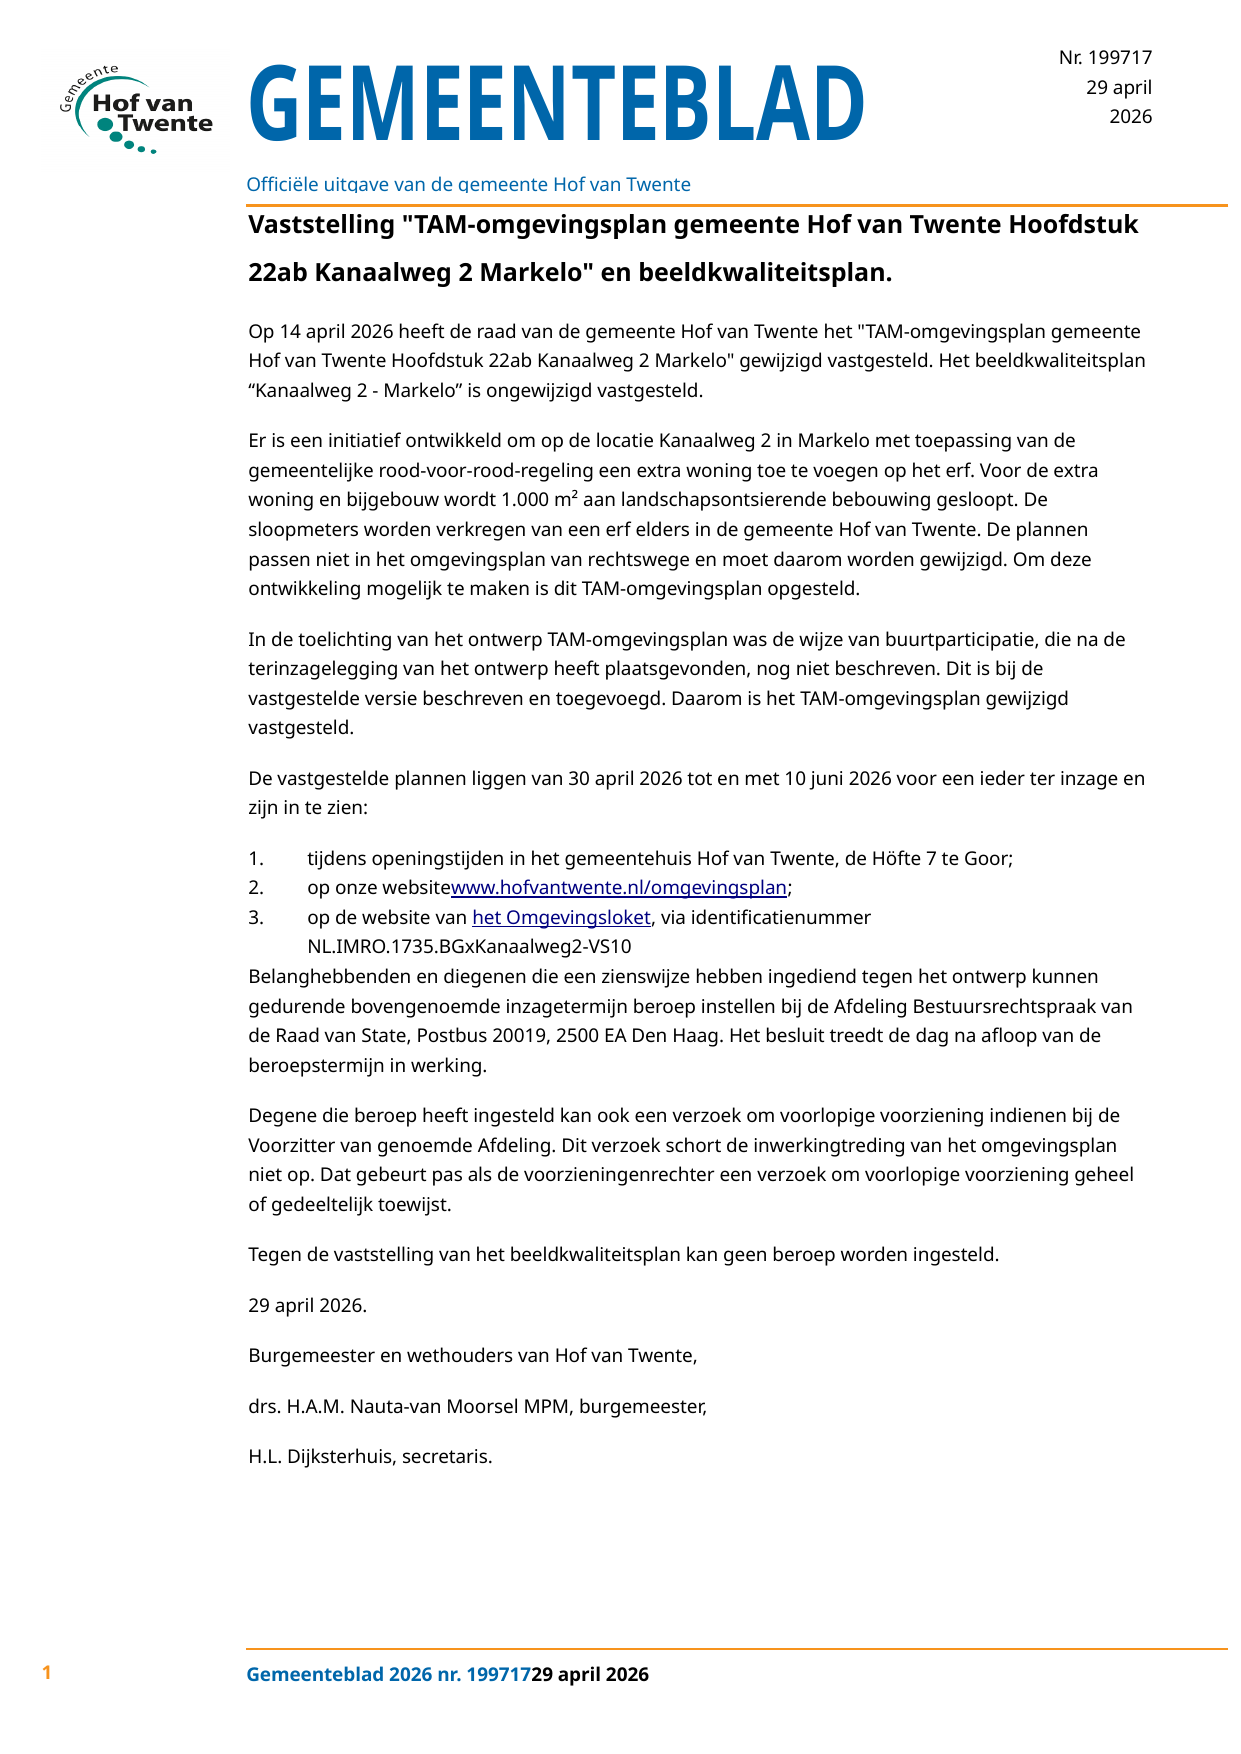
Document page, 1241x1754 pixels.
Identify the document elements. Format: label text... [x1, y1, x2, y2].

text Belanghebbenden en diegenen die een zienswijze hebben ingediend tegen het ontwerp kunnen gedurende bovengenoemde inzagetermijn beroep instellen bij de Afdeling Bestuursrechtspraak van de Raad van State, Postbus 20019, 2500 EA Den Haag. Het besluit treedt de dag na afloop van de beroepstermijn in werking. [248, 963, 1152, 1078]
list op de website van het Omgevingsloket, via identificatienummer [248, 904, 1152, 930]
list NL.IMRO.1735.BGxKanaalweg2-VS10 [248, 934, 1152, 959]
text De vastgestelde plannen liggen van 30 april 2026 tot en met 10 juni 2026 voor een ieder ter inzage en zijn in te zien: [248, 765, 1152, 820]
list op onze websitewww.hofvantwente.nl/omgevingsplan; [248, 874, 1152, 900]
text Burgemeester en wethouders van Hof van Twente, [248, 1342, 1152, 1368]
text Vaststelling "TAM-omgevingsplan gemeente Hof van Twente Hoofdstuk 22ab Kanaalweg 2 Markelo" en beeldkwaliteitsplan. [248, 207, 1152, 288]
text Tegen de vaststelling van het beeldkwaliteitsplan kan geen beroep worden ingesteld. [248, 1242, 1152, 1267]
text drs. H.A.M. Nauta-van Moorsel MPM, burgemeester, [248, 1393, 1152, 1419]
text Er is een initiatief ontwikkeld om op de locatie Kanaalweg 2 in Markelo met toepassing van de gemeentelijke rood-voor-rood-regeling een extra woning toe te voegen op het erf. Voor de extra woning en bijgebouw wordt 1.000 m² aan landschapsontsierende bebouwing gesloopt. De sloopmeters worden verkregen van een erf elders in de gemeente Hof van Twente. De plannen passen niet in het omgevingsplan van rechtswege en moet daarom worden gewijzigd. Om deze ontwikkeling mogelijk te maken is dit TAM-omgevingsplan opgesteld. [248, 427, 1152, 601]
list tijdens openingstijden in het gemeentehuis Hof van Twente, de Höfte 7 te Goor; [248, 845, 1152, 871]
text Degene die beroep heeft ingesteld kan ook een verzoek om voorlopige voorziening indienen bij de Voorzitter van genoemde Afdeling. Dit verzoek schort de inwerkingtreding van het omgevingsplan niet op. Dat gebeurt pas als de voorzieningenrechter een verzoek om voorlopige voorziening geheel of gedeeltelijk toewijst. [248, 1102, 1152, 1217]
text In de toelichting van het ontwerp TAM-omgevingsplan was de wijze van buurtparticipatie, die na de terinzagelegging van het ontwerp heeft plaatsgevonden, nog niet beschreven. Dit is bij de vastgestelde versie beschreven en toegevoegd. Daarom is het TAM-omgevingsplan gewijzigd vastgesteld. [248, 626, 1152, 740]
text Op 14 april 2026 heeft de raad van de gemeente Hof van Twente het "TAM-omgevingsplan gemeente Hof van Twente Hoofdstuk 22ab Kanaalweg 2 Markelo" gewijzigd vastgesteld. Het beeldkwaliteitsplan “Kanaalweg 2 - Markelo” is ongewijzigd vastgesteld. [248, 318, 1152, 403]
picture [41, 47, 231, 172]
text H.L. Dijksterhuis, secretaris. [248, 1443, 1152, 1469]
text 29 april 2026. [248, 1292, 1152, 1318]
